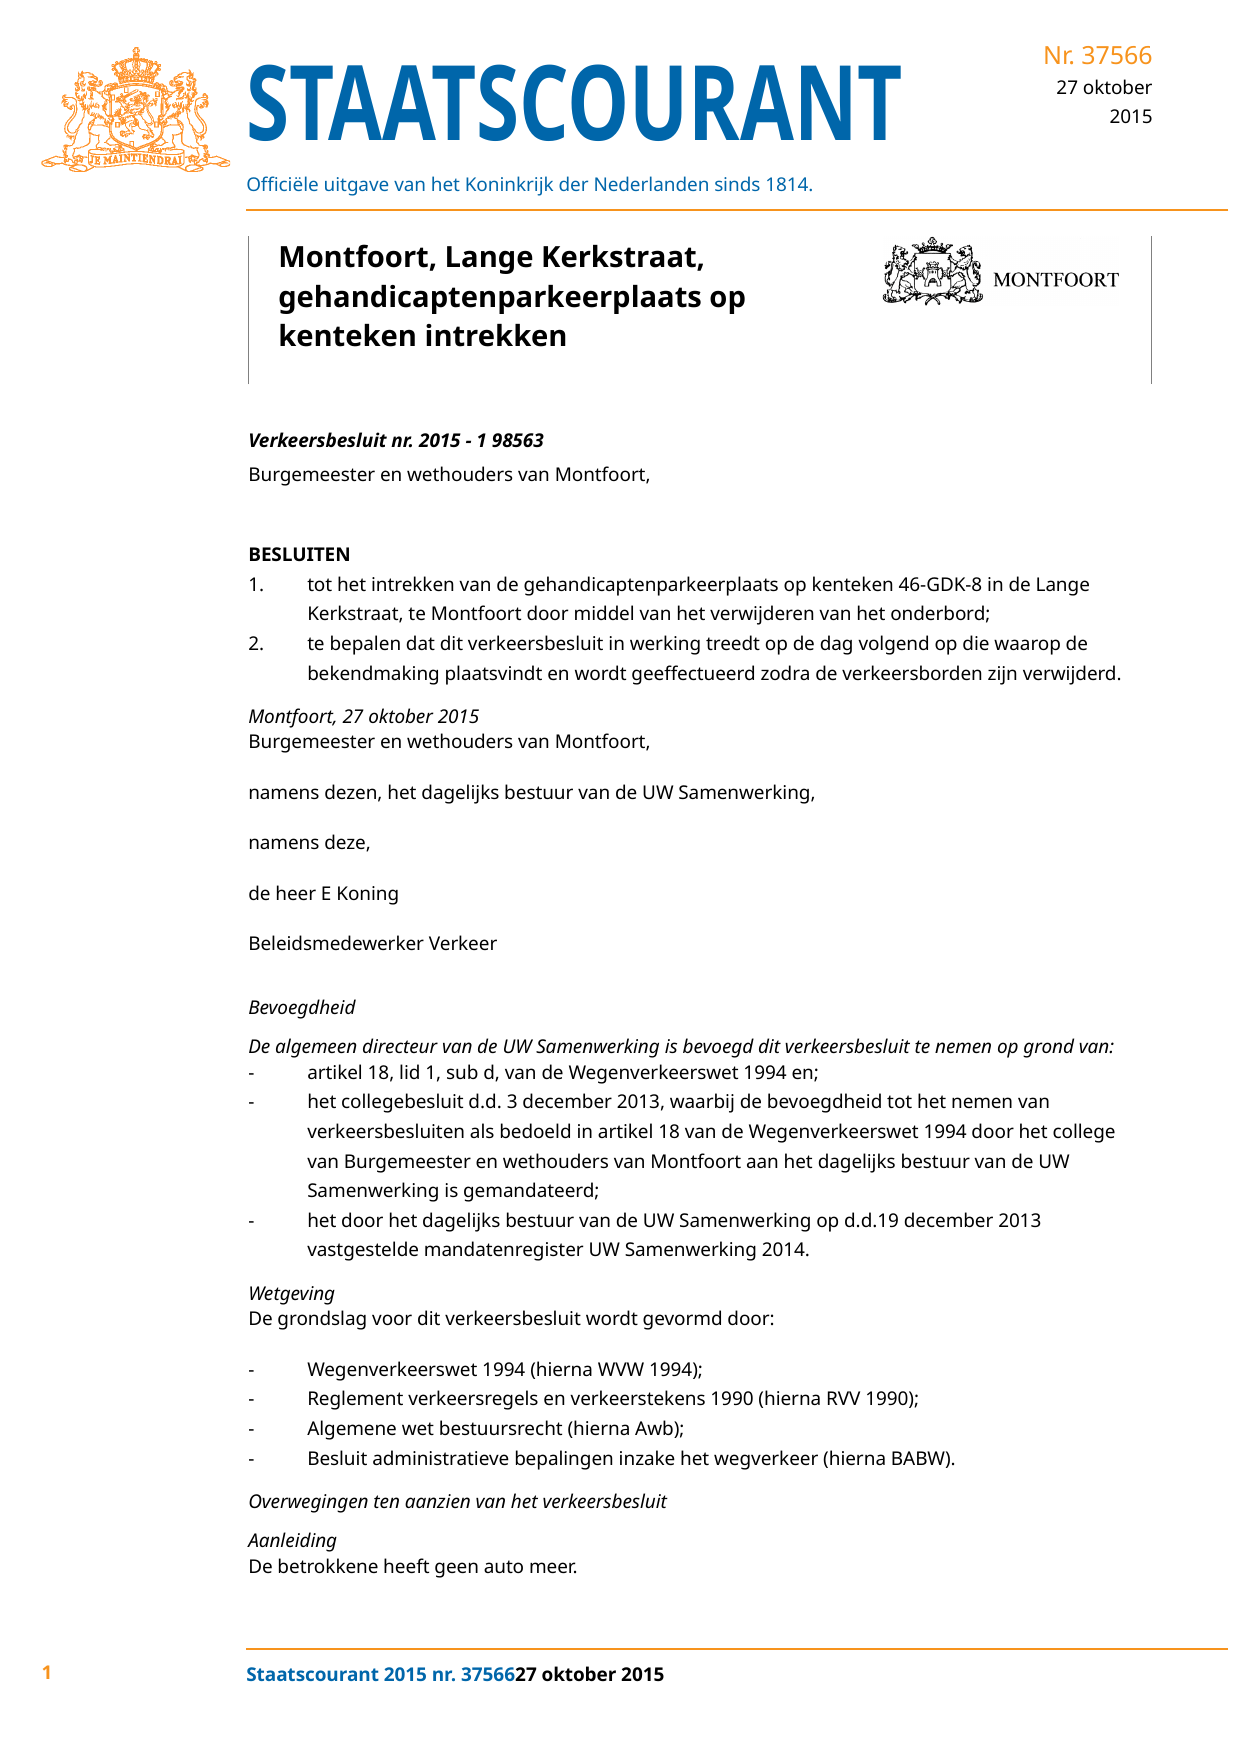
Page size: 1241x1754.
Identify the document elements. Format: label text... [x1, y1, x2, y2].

table_header [850, 236, 1151, 384]
list tot het intrekken van de gehandicaptenparkeerplaats op kenteken 46-GDK-8 in de Lange Kerkstraat, te Montfoort door middel van het verwijderen van het onderbord; [248, 571, 1152, 626]
text Wetgeving [248, 1280, 1152, 1306]
text De betrokkene heeft geen auto meer. [248, 1553, 1152, 1578]
text Bevoegdheid [248, 994, 1152, 1020]
list artikel 18, lid 1, sub d, van de Wegenverkeerswet 1994 en; [248, 1059, 1152, 1085]
text De grondslag voor dit verkeersbesluit wordt gevormd door: [248, 1306, 1152, 1331]
text Verkeersbesluit nr. 2015 - 1 98563 [248, 427, 1152, 453]
list het collegebesluit d.d. 3 december 2013, waarbij de bevoegdheid tot het nemen van verkeersbesluiten als bedoeld in artikel 18 van de Wegenverkeerswet 1994 door het college van Burgemeester en wethouders van Montfoort aan het dagelijks bestuur van de UW Samenwerking is gemandateerd; [248, 1089, 1152, 1203]
text namens dezen, het dagelijks bestuur van de UW Samenwerking, [248, 779, 1152, 805]
text Aanleiding [248, 1527, 1152, 1553]
table_header Montfoort, Lange Kerkstraat, gehandicaptenparkeerplaats op kenteken intrekken [249, 236, 850, 384]
text Burgemeester en wethouders van Montfoort, [248, 728, 1152, 754]
picture [41, 47, 231, 172]
text de heer E Koning [248, 880, 1152, 906]
list Algemene wet bestuursrecht (hierna Awb); [248, 1415, 1152, 1441]
list Reglement verkeersregels en verkeerstekens 1990 (hierna RVV 1990); [248, 1386, 1152, 1411]
text Overwegingen ten aanzien van het verkeersbesluit [248, 1488, 1152, 1513]
picture [882, 236, 1119, 306]
list Wegenverkeerswet 1994 (hierna WVW 1994); [248, 1356, 1152, 1382]
text Beleidsmedewerker Verkeer [248, 930, 1152, 956]
text Burgemeester en wethouders van Montfoort, [248, 462, 1152, 487]
text De algemeen directeur van de UW Samenwerking is bevoegd dit verkeersbesluit te nemen op grond van: [248, 1033, 1152, 1059]
text Montfoort, 27 oktober 2015 [248, 703, 1152, 728]
list Besluit administratieve bepalingen inzake het wegverkeer (hierna BABW). [248, 1445, 1152, 1470]
text namens deze, [248, 829, 1152, 855]
list te bepalen dat dit verkeersbesluit in werking treedt op de dag volgend op die waarop de bekendmaking plaatsvindt en wordt geeffectueerd zodra de verkeersborden zijn verwijderd. [248, 630, 1152, 685]
text BESLUITEN [248, 541, 1152, 567]
list het door het dagelijks bestuur van de UW Samenwerking op d.d.19 december 2013 vastgestelde mandatenregister UW Samenwerking 2014. [248, 1207, 1152, 1262]
